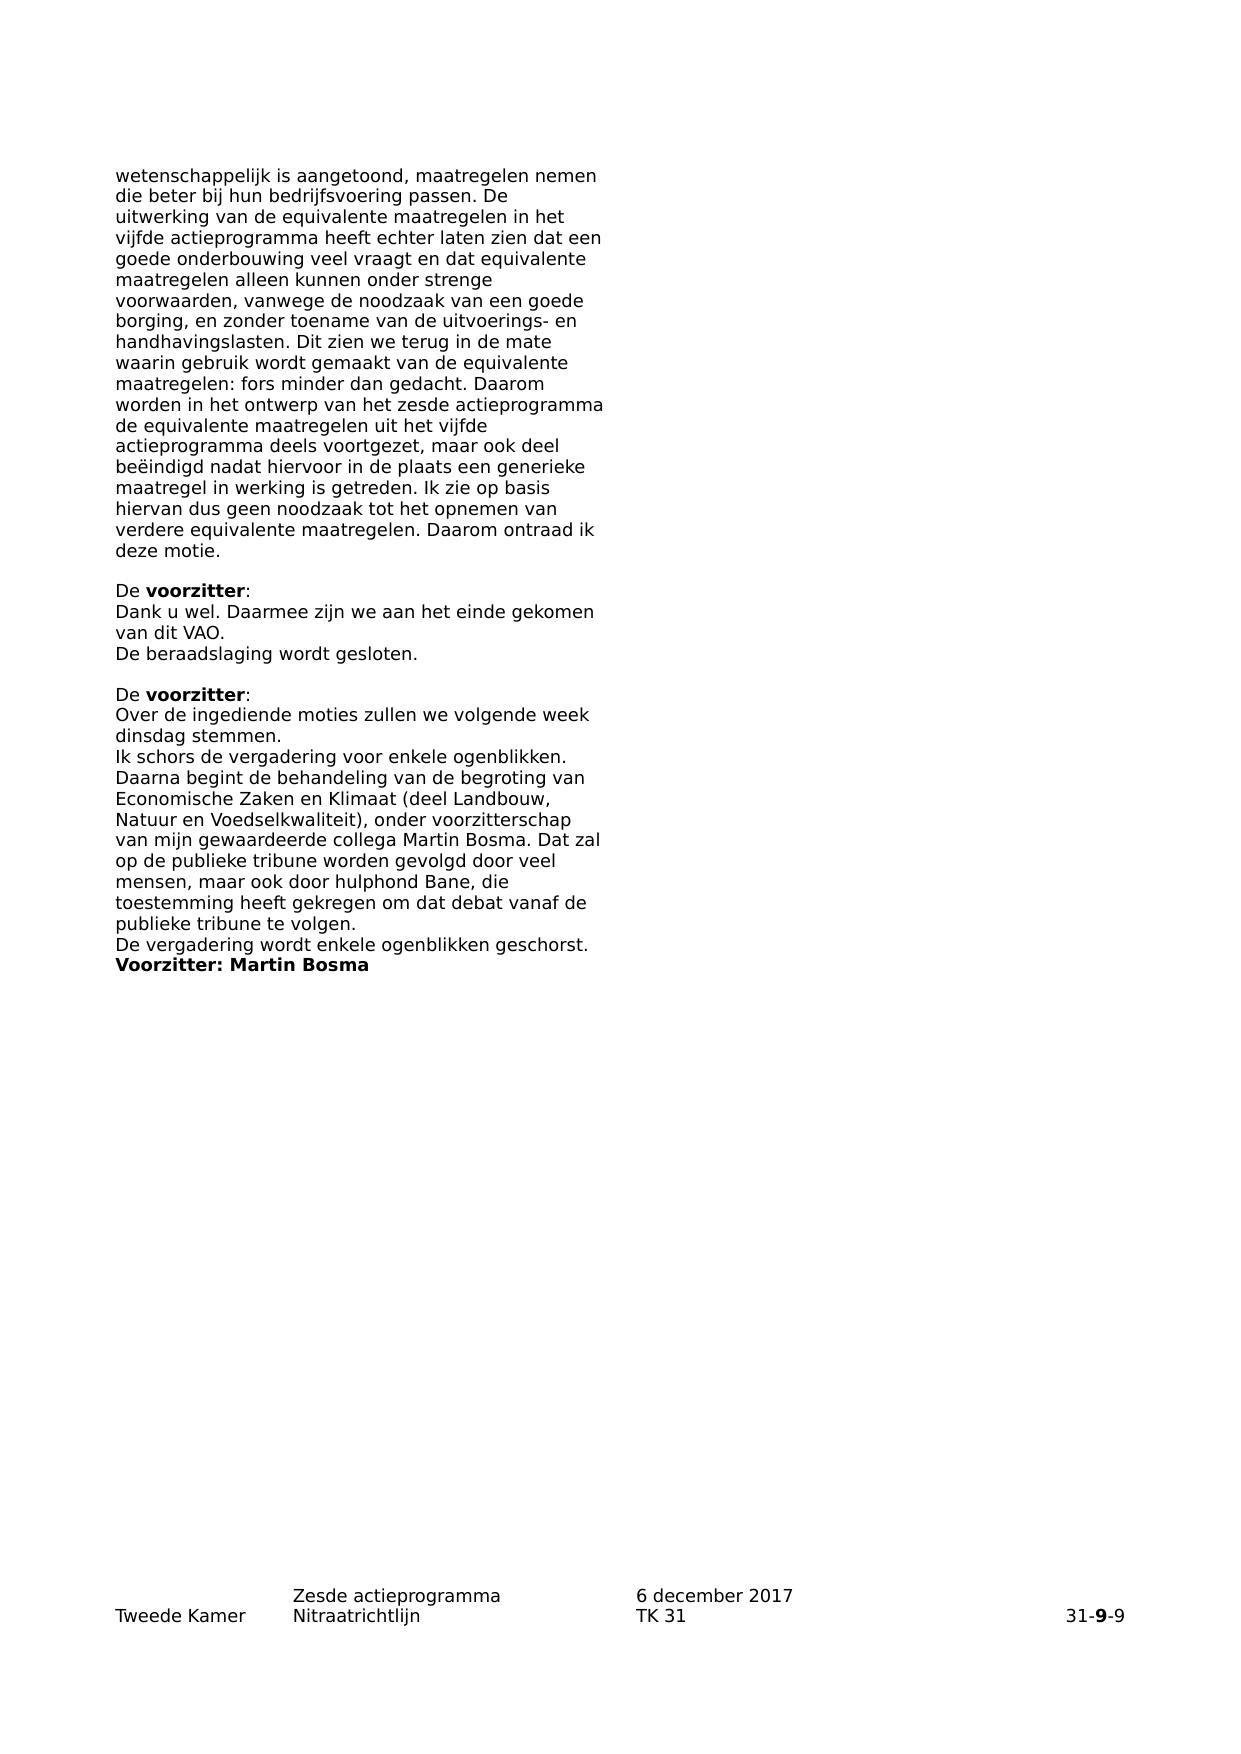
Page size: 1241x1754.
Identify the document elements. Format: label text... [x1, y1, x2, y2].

text Voorzitter: Martin Bosma [115, 955, 605, 976]
text De beraadslaging wordt gesloten. [115, 643, 605, 664]
text De vergadering wordt enkele ogenblikken geschorst. [115, 934, 605, 955]
text Ik schors de vergadering voor enkele ogenblikken. Daarna begint de behandeling van de begroting van Economische Zaken en Klimaat (deel Landbouw, Natuur en Voedselkwaliteit), onder voorzitterschap van mijn gewaardeerde collega Martin Bosma. Dat zal op de publieke tribune worden gevolgd door veel mensen, maar ook door hulphond Bane, die toestemming heeft gekregen om dat debat vanaf de publieke tribune te volgen. [115, 747, 605, 934]
text De voorzitter: [115, 684, 605, 705]
text De voorzitter: [115, 581, 605, 602]
text Over de ingediende moties zullen we volgende week dinsdag stemmen. [115, 705, 605, 747]
text Dank u wel. Daarmee zijn we aan het einde gekomen van dit VAO. [115, 602, 605, 643]
text wetenschappelijk is aangetoond, maatregelen nemen die beter bij hun bedrijfsvoering passen. De uitwerking van de equivalente maatregelen in het vijfde actieprogramma heeft echter laten zien dat een goede onderbouwing veel vraagt en dat equivalente maatregelen alleen kunnen onder strenge voorwaarden, vanwege de noodzaak van een goede borging, en zonder toename van de uitvoerings- en handhavingslasten. Dit zien we terug in de mate waarin gebruik wordt gemaakt van de equivalente maatregelen: fors minder dan gedacht. Daarom worden in het ontwerp van het zesde actieprogramma de equivalente maatregelen uit het vijfde actieprogramma deels voortgezet, maar ook deel beëindigd nadat hiervoor in de plaats een generieke maatregel in werking is getreden. Ik zie op basis hiervan dus geen noodzaak tot het opnemen van verdere equivalente maatregelen. Daarom ontraad ik deze motie. [115, 165, 605, 561]
